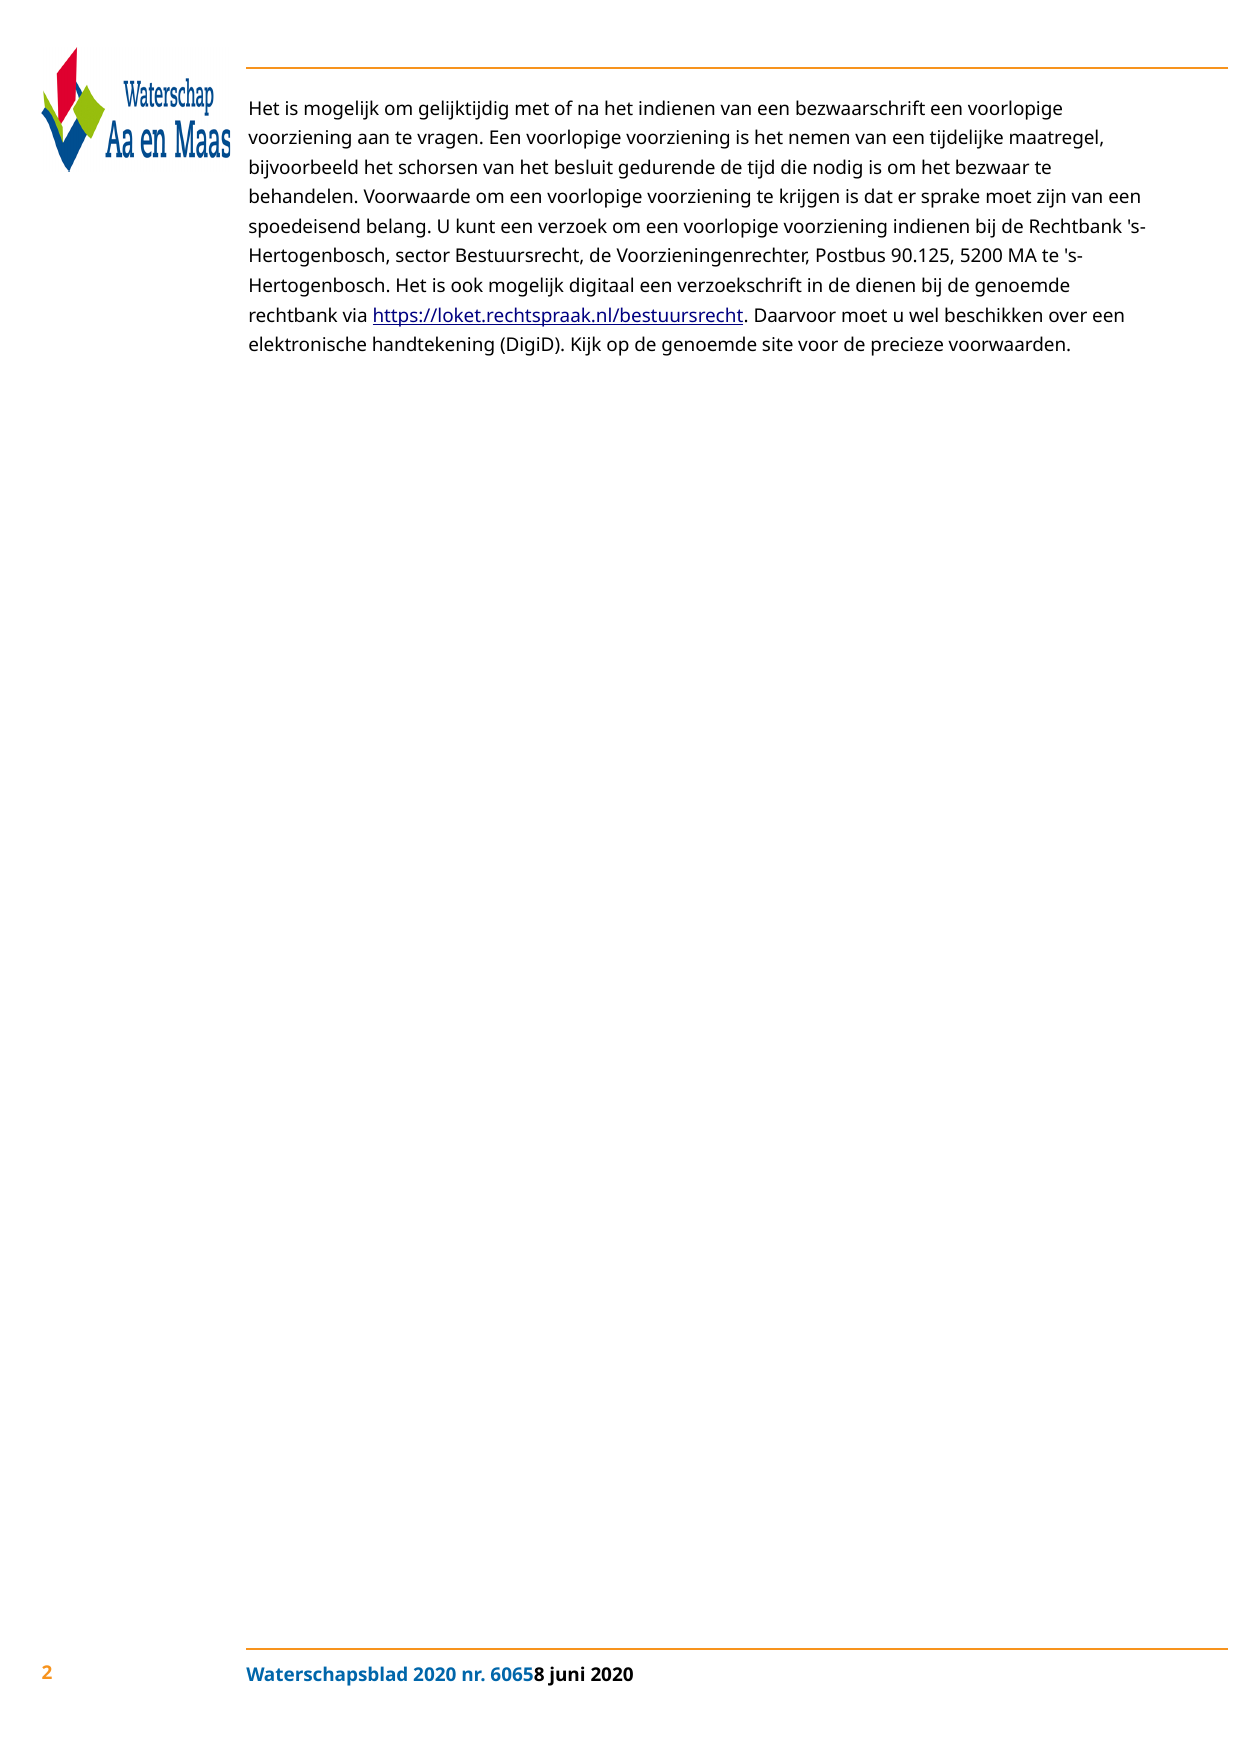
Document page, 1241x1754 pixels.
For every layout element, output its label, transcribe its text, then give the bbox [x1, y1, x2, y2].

text Het is mogelijk om gelijktijdig met of na het indienen van een bezwaarschrift een voorlopige voorziening aan te vragen. Een voorlopige voorziening is het nemen van een tijdelijke maatregel, bijvoorbeeld het schorsen van het besluit gedurende de tijd die nodig is om het bezwaar te behandelen. Voorwaarde om een voorlopige voorziening te krijgen is dat er sprake moet zijn van een spoedeisend belang. U kunt een verzoek om een voorlopige voorziening indienen bij de Rechtbank 's-Hertogenbosch, sector Bestuursrecht, de Voorzieningenrechter, Postbus 90.125, 5200 MA te 's-Hertogenbosch. Het is ook mogelijk digitaal een verzoekschrift in de dienen bij de genoemde rechtbank via https://loket.rechtspraak.nl/bestuursrecht. Daarvoor moet u wel beschikken over een elektronische handtekening (DigiD). Kijk op de genoemde site voor de precieze voorwaarden. [248, 95, 1152, 357]
picture [41, 47, 231, 172]
